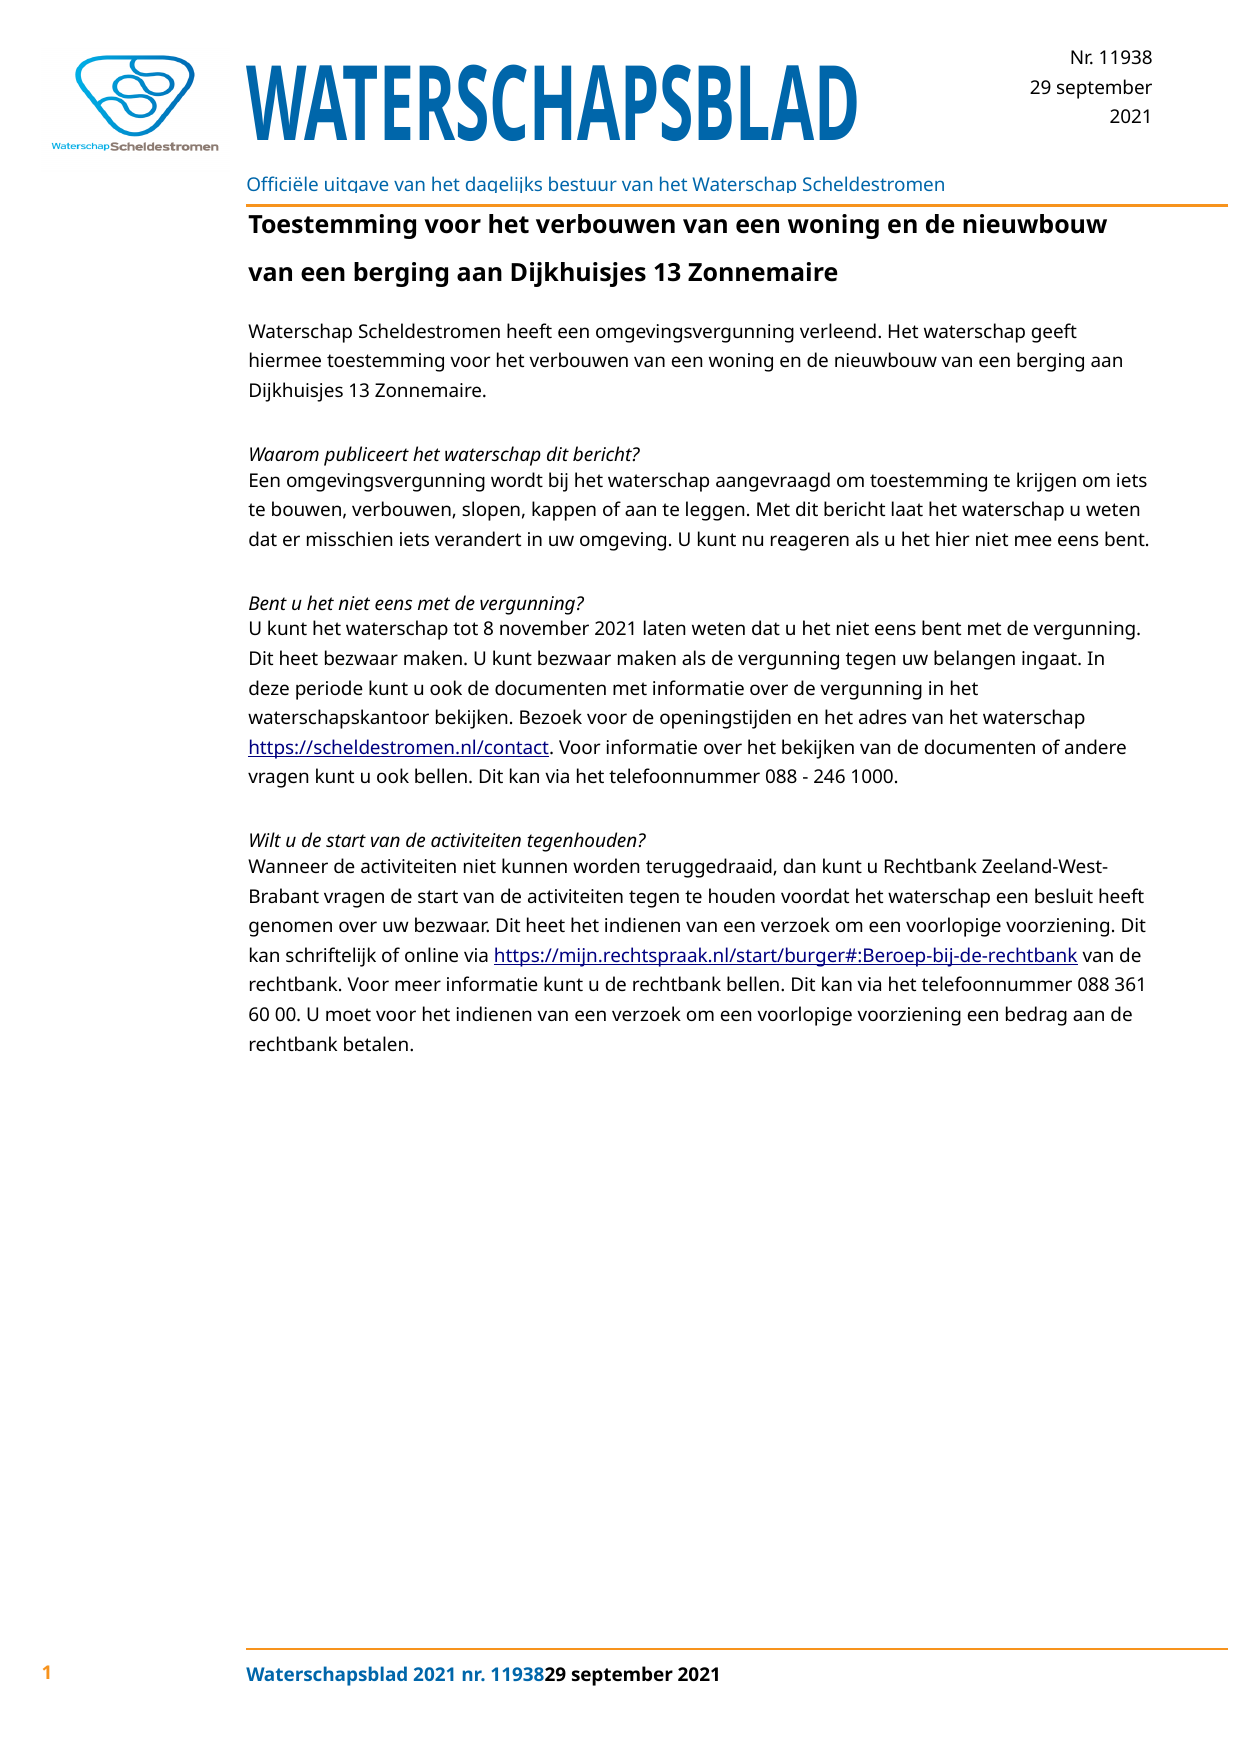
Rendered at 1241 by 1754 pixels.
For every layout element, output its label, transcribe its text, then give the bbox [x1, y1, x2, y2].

text Toestemming voor het verbouwen van een woning en de nieuwbouw van een berging aan Dijkhuisjes 13 Zonnemaire [248, 207, 1152, 288]
text Wanneer de activiteiten niet kunnen worden teruggedraaid, dan kunt u Rechtbank Zeeland-West-Brabant vragen de start van de activiteiten tegen te houden voordat het waterschap een besluit heeft genomen over uw bezwaar. Dit heet het indienen van een verzoek om een voorlopige voorziening. Dit kan schriftelijk of online via https://mijn.rechtspraak.nl/start/burger#:Beroep-bij-de-rechtbank van de rechtbank. Voor meer informatie kunt u de rechtbank bellen. Dit kan via het telefoonnummer 088 361 60 00. U moet voor het indienen van een verzoek om een voorlopige voorziening een bedrag aan de rechtbank betalen. [248, 853, 1152, 1056]
text U kunt het waterschap tot 8 november 2021 laten weten dat u het niet eens bent met de vergunning. Dit heet bezwaar maken. U kunt bezwaar maken als de vergunning tegen uw belangen ingaat. In deze periode kunt u ook de documenten met informatie over de vergunning in het waterschapskantoor bekijken. Bezoek voor de openingstijden en het adres van het waterschap https://scheldestromen.nl/contact. Voor informatie over het bekijken van de documenten of andere vragen kunt u ook bellen. Dit kan via het telefoonnummer 088 - 246 1000. [248, 616, 1152, 789]
text Een omgevingsvergunning wordt bij het waterschap aangevraagd om toestemming te krijgen om iets te bouwen, verbouwen, slopen, kappen of aan te leggen. Met dit bericht laat het waterschap u weten dat er misschien iets verandert in uw omgeving. U kunt nu reageren als u het hier niet mee eens bent. [248, 467, 1152, 552]
text Waarom publiceert het waterschap dit bericht? [248, 441, 1152, 467]
picture [41, 47, 231, 172]
text Waterschap Scheldestromen heeft een omgevingsvergunning verleend. Het waterschap geeft hiermee toestemming voor het verbouwen van een woning en de nieuwbouw van een berging aan Dijkhuisjes 13 Zonnemaire. [248, 318, 1152, 403]
text Wilt u de start van de activiteiten tegenhouden? [248, 827, 1152, 853]
text Bent u het niet eens met de vergunning? [248, 590, 1152, 616]
